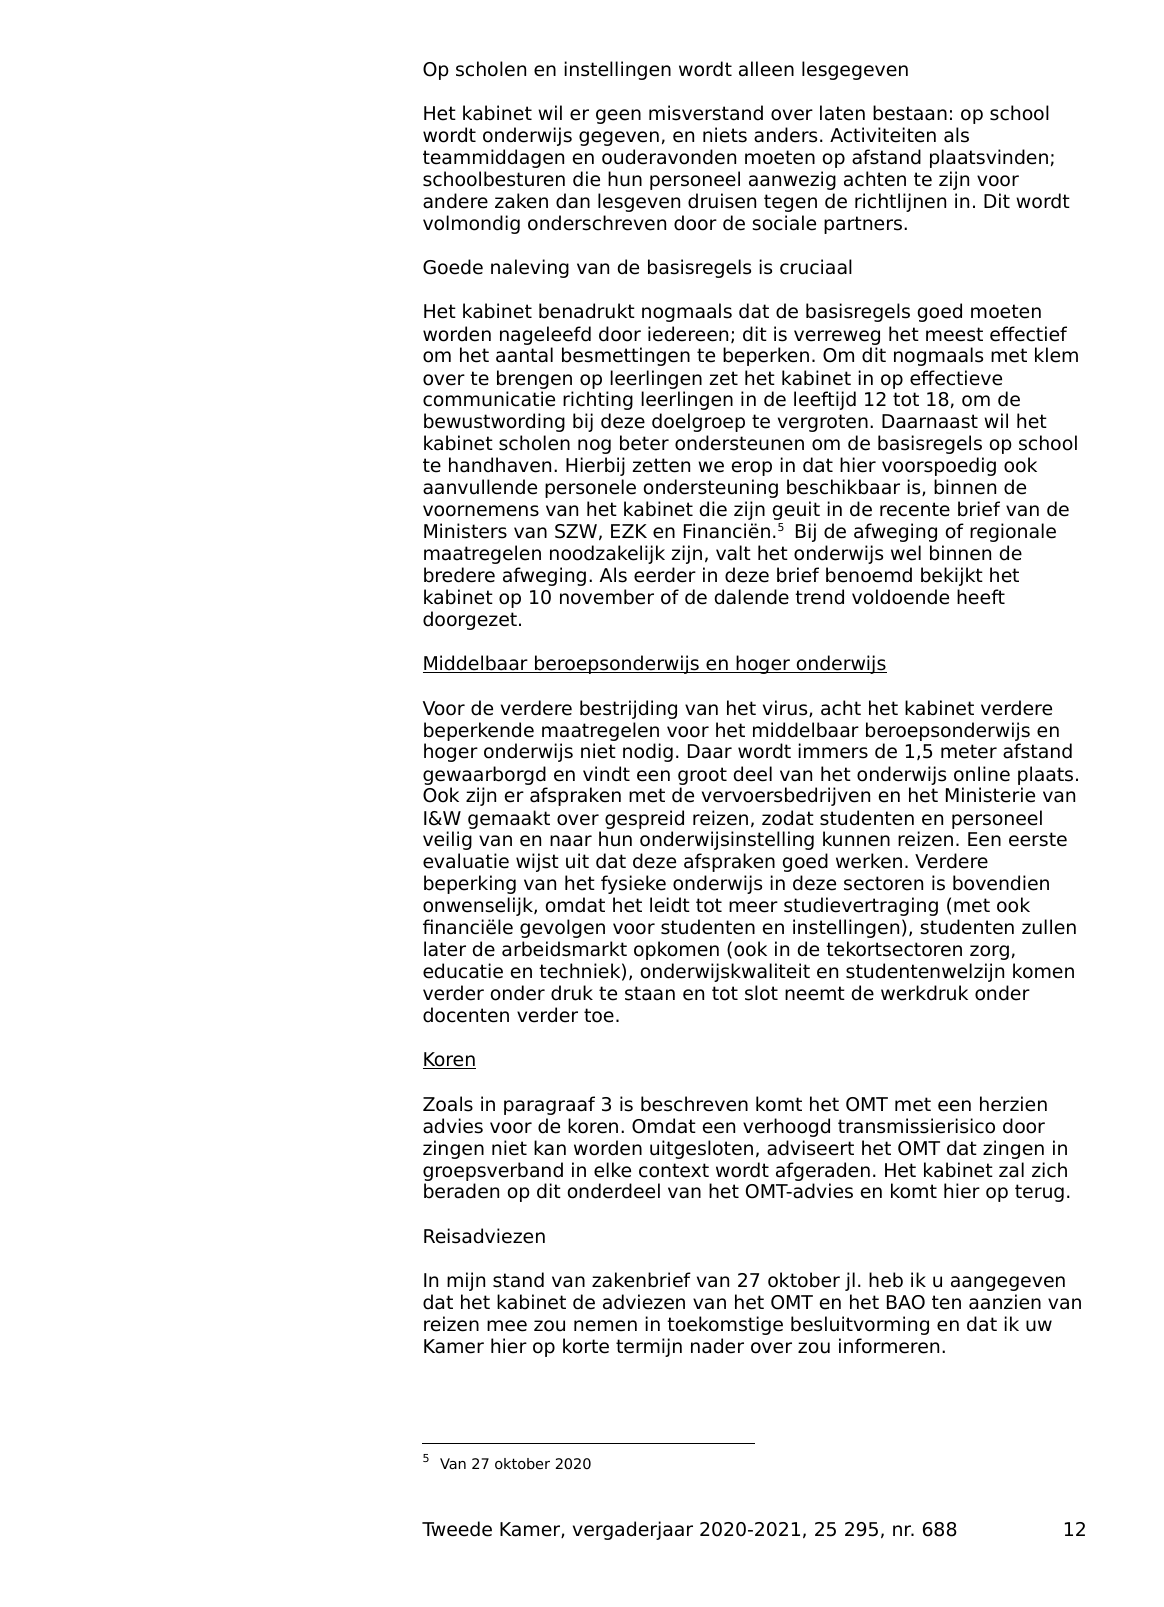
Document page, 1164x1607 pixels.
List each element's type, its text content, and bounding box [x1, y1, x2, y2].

subtitle Op scholen en instellingen wordt alleen lesgegeven [422, 59, 1087, 81]
text Van 27 oktober 2020 [422, 1452, 1087, 1474]
text Zoals in paragraaf 3 is beschreven komt het OMT met een herzien advies voor de koren. Omdat een verhoogd transmissierisico door zingen niet kan worden uitgesloten, adviseert het OMT dat zingen in groepsverband in elke context wordt afgeraden. Het kabinet zal zich beraden op dit onderdeel van het OMT-advies en komt hier op terug. [422, 1093, 1087, 1203]
text In mijn stand van zakenbrief van 27 oktober jl. heb ik u aangegeven dat het kabinet de adviezen van het OMT en het BAO ten aanzien van reizen mee zou nemen in toekomstige besluitvorming en dat ik uw Kamer hier op korte termijn nader over zou informeren. [422, 1270, 1087, 1358]
subtitle Middelbaar beroepsonderwijs en hoger onderwijs [422, 653, 1087, 675]
subtitle Goede naleving van de basisregels is cruciaal [422, 257, 1087, 279]
subtitle Koren [422, 1049, 1087, 1071]
subtitle Reisadviezen [422, 1226, 1087, 1248]
text Voor de verdere bestrijding van het virus, acht het kabinet verdere beperkende maatregelen voor het middelbaar beroepsonderwijs en hoger onderwijs niet nodig. Daar wordt immers de 1,5 meter afstand gewaarborgd en vindt een groot deel van het onderwijs online plaats. Ook zijn er afspraken met de vervoersbedrijven en het Ministerie van I&W gemaakt over gespreid reizen, zodat studenten en personeel veilig van en naar hun onderwijsinstelling kunnen reizen. Een eerste evaluatie wijst uit dat deze afspraken goed werken. Verdere beperking van het fysieke onderwijs in deze sectoren is bovendien onwenselijk, omdat het leidt tot meer studievertraging (met ook financiële gevolgen voor studenten en instellingen), studenten zullen later de arbeidsmarkt opkomen (ook in de tekortsectoren zorg, educatie en techniek), onderwijskwaliteit en studentenwelzijn komen verder onder druk te staan en tot slot neemt de werkdruk onder docenten verder toe. [422, 697, 1087, 1027]
text Het kabinet benadrukt nogmaals dat de basisregels goed moeten worden nageleefd door iedereen; dit is verreweg het meest effectief om het aantal besmettingen te beperken. Om dit nogmaals met klem over te brengen op leerlingen zet het kabinet in op effectieve communicatie richting leerlingen in de leeftijd 12 tot 18, om de bewustwording bij deze doelgroep te vergroten. Daarnaast wil het kabinet scholen nog beter ondersteunen om de basisregels op school te handhaven. Hierbij zetten we erop in dat hier voorspoedig ook aanvullende personele ondersteuning beschikbaar is, binnen de voornemens van het kabinet die zijn geuit in de recente brief van de Ministers van SZW, EZK en Financiën. Bij de afweging of regionale maatregelen noodzakelijk zijn, valt het onderwijs wel binnen de bredere afweging. Als eerder in deze brief benoemd bekijkt het kabinet op 10 november of de dalende trend voldoende heeft doorgezet. [422, 301, 1087, 631]
text Het kabinet wil er geen misverstand over laten bestaan: op school wordt onderwijs gegeven, en niets anders. Activiteiten als teammiddagen en ouderavonden moeten op afstand plaatsvinden; schoolbesturen die hun personeel aanwezig achten te zijn voor andere zaken dan lesgeven druisen tegen de richtlijnen in. Dit wordt volmondig onderschreven door de sociale partners. [422, 103, 1087, 235]
